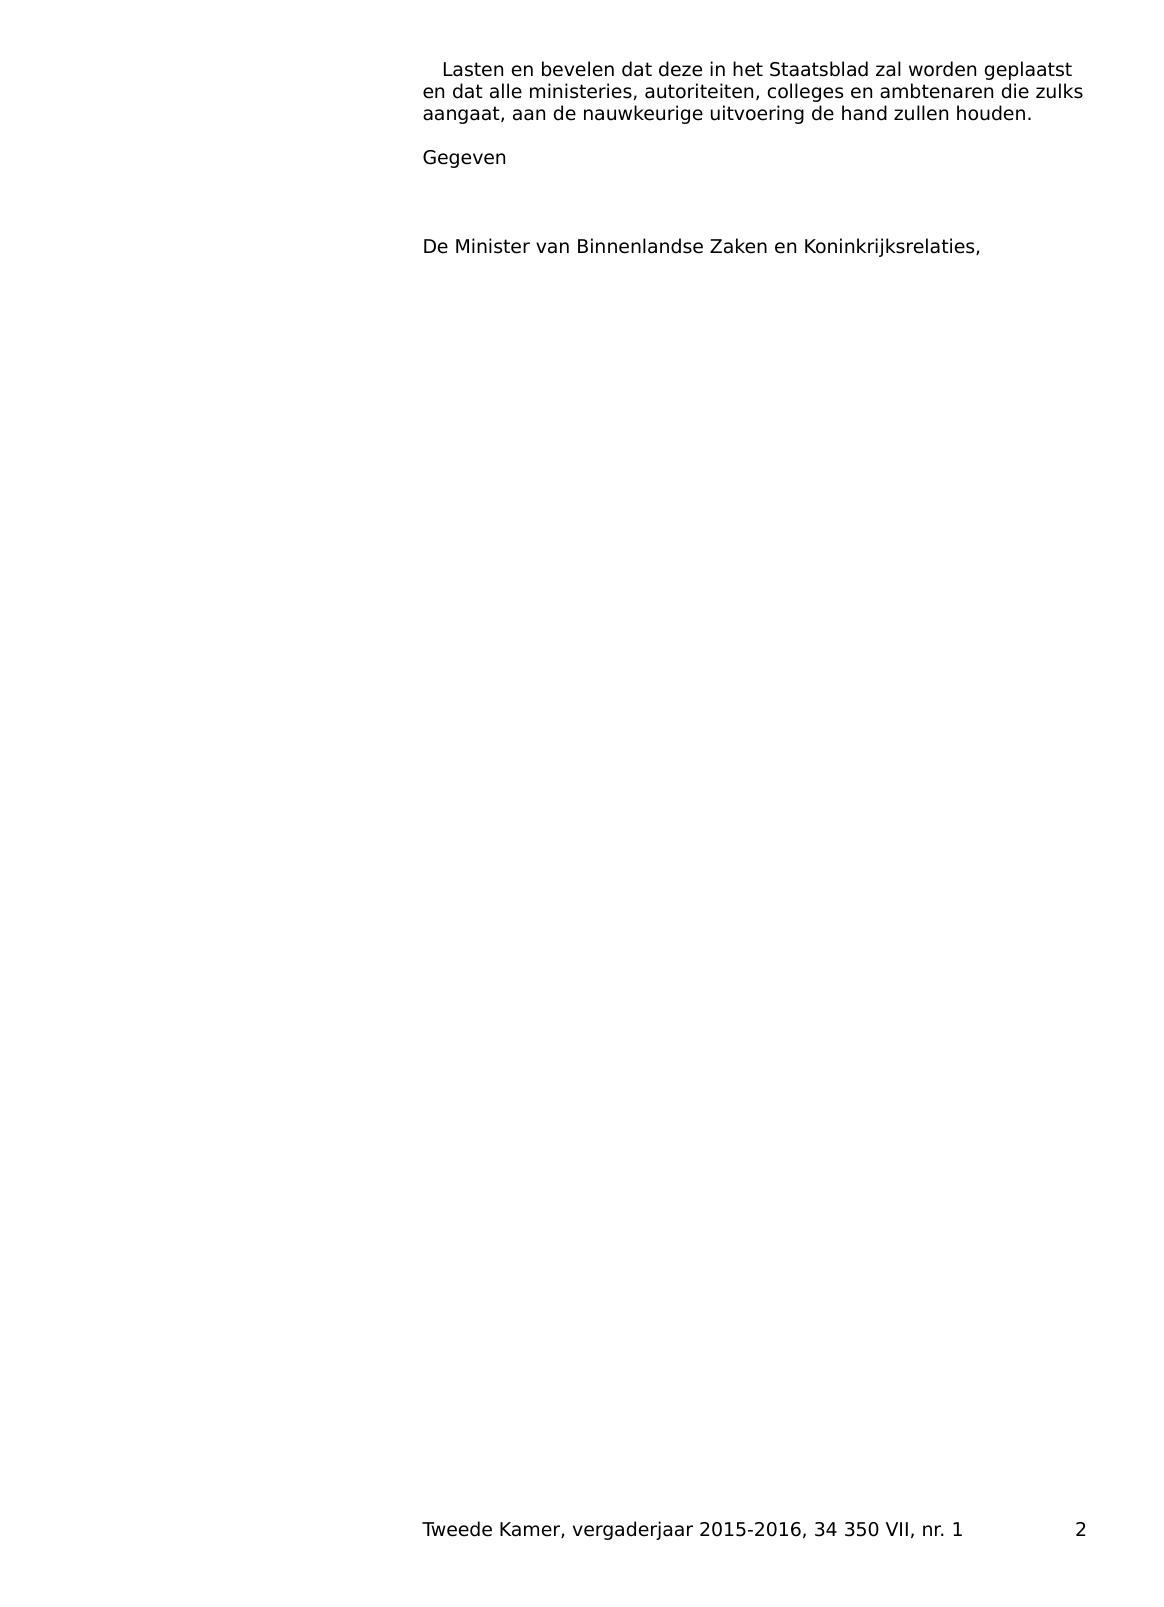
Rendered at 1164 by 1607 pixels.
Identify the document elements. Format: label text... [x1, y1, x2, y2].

text De Minister van Binnenlandse Zaken en Koninkrijksrelaties, [422, 236, 1087, 258]
text Gegeven [422, 147, 1087, 169]
text Lasten en bevelen dat deze in het Staatsblad zal worden geplaatst en dat alle ministeries, autoriteiten, colleges en ambtenaren die zulks aangaat, aan de nauwkeurige uitvoering de hand zullen houden. [422, 59, 1087, 125]
